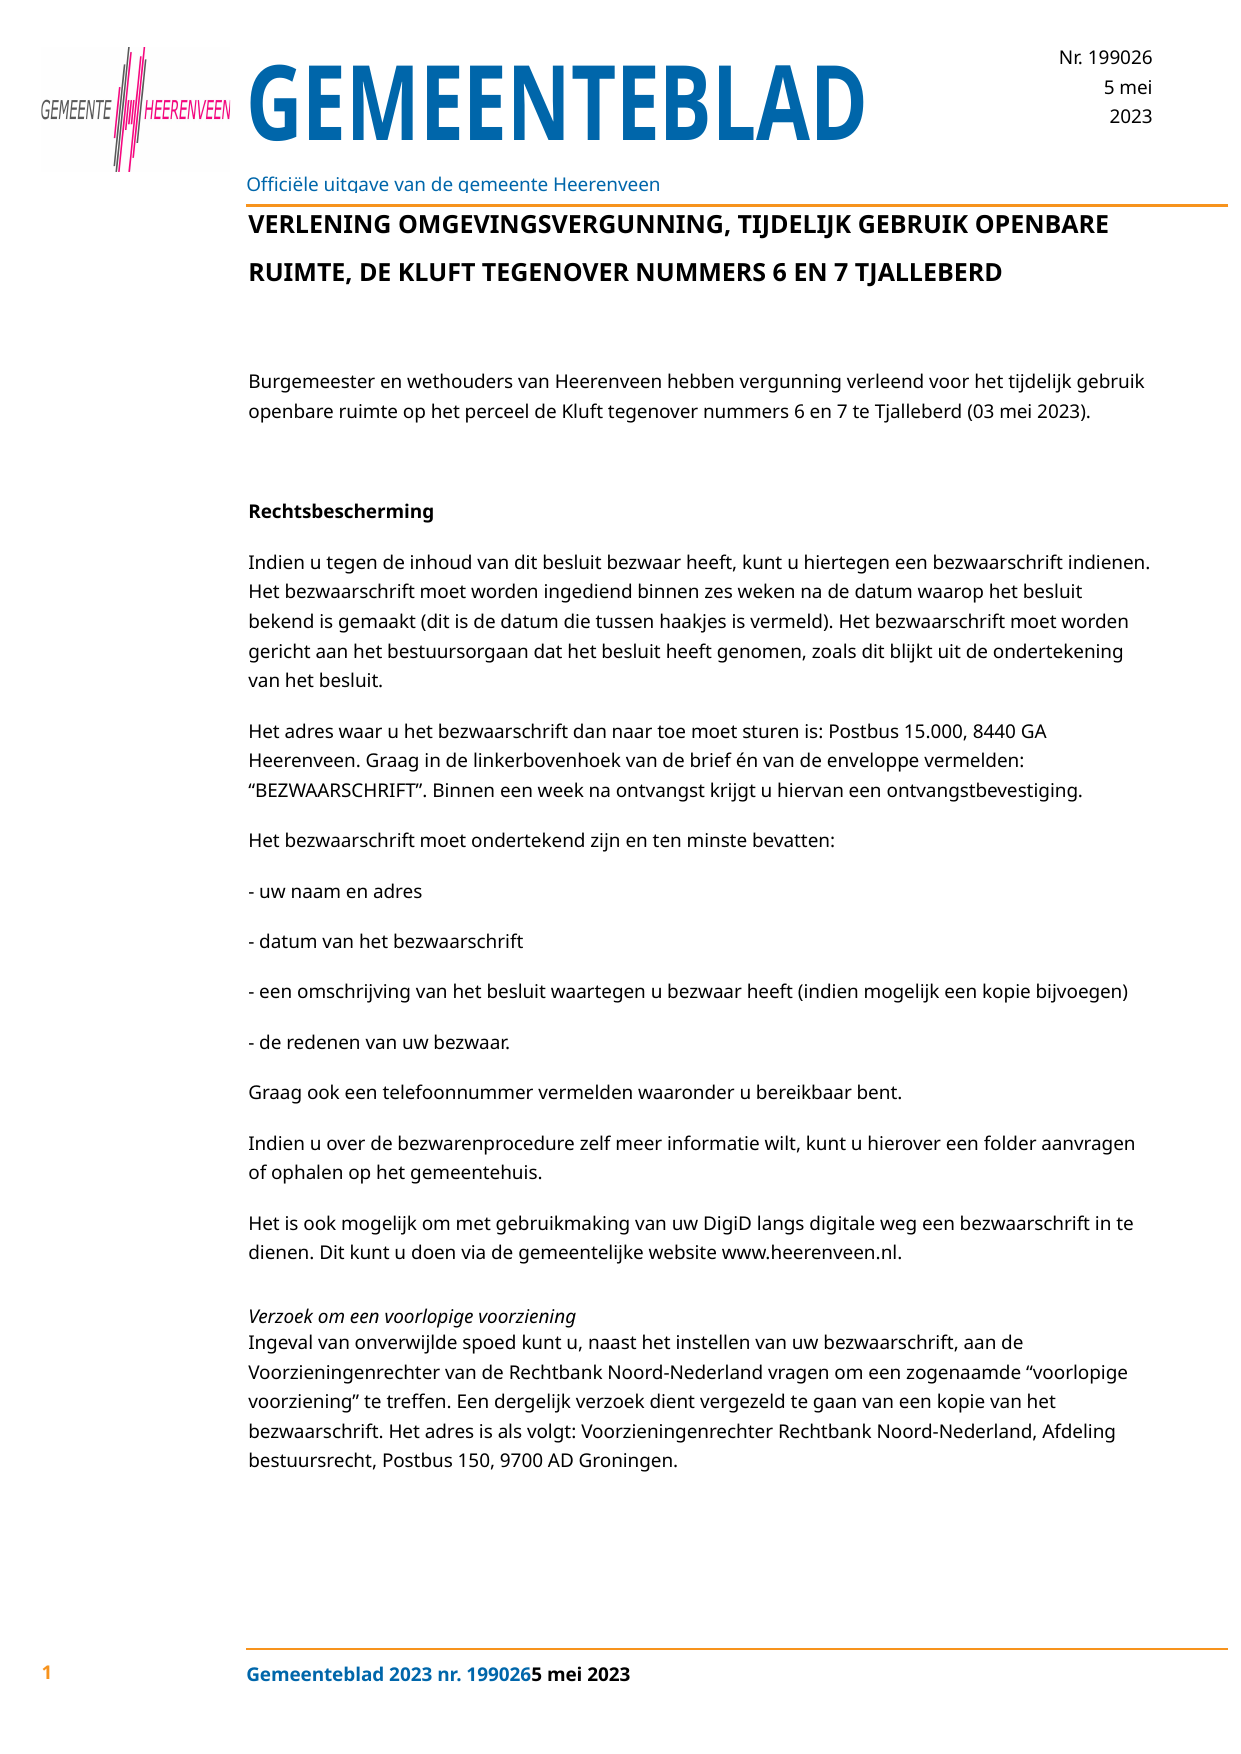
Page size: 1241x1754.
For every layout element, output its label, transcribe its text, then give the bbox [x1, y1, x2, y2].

text Burgemeester en wethouders van Heerenveen hebben vergunning verleend voor het tijdelijk gebruik openbare ruimte op het perceel de Kluft tegenover nummers 6 en 7 te Tjalleberd (03 mei 2023). [248, 368, 1152, 424]
text Indien u over de bezwarenprocedure zelf meer informatie wilt, kunt u hierover een folder aanvragen of ophalen op het gemeentehuis. [248, 1130, 1152, 1185]
text - een omschrijving van het besluit waartegen u bezwaar heeft (indien mogelijk een kopie bijvoegen) [248, 979, 1152, 1004]
text Ingeval van onverwijlde spoed kunt u, naast het instellen van uw bezwaarschrift, aan de Voorzieningenrechter van de Rechtbank Noord-Nederland vragen om een zogenaamde “voorlopige voorziening” te treffen. Een dergelijk verzoek dient vergezeld te gaan van een kopie van het bezwaarschrift. Het adres is als volgt: Voorzieningenrechter Rechtbank Noord-Nederland, Afdeling bestuursrecht, Postbus 150, 9700 AD Groningen. [248, 1329, 1152, 1473]
text Indien u tegen de inhoud van dit besluit bezwaar heeft, kunt u hiertegen een bezwaarschrift indienen. Het bezwaarschrift moet worden ingediend binnen zes weken na de datum waarop het besluit bekend is gemaakt (dit is de datum die tussen haakjes is vermeld). Het bezwaarschrift moet worden gericht aan het bestuursorgaan dat het besluit heeft genomen, zoals dit blijkt uit de ondertekening van het besluit. [248, 549, 1152, 693]
text Het bezwaarschrift moet ondertekend zijn en ten minste bevatten: [248, 827, 1152, 853]
text Het adres waar u het bezwaarschrift dan naar toe moet sturen is: Postbus 15.000, 8440 GA Heerenveen. Graag in de linkerbovenhoek van de brief én van de enveloppe vermelden: “BEZWAARSCHRIFT”. Binnen een week na ontvangst krijgt u hiervan een ontvangstbevestiging. [248, 718, 1152, 803]
text - uw naam en adres [248, 878, 1152, 904]
text Graag ook een telefoonnummer vermelden waaronder u bereikbaar bent. [248, 1079, 1152, 1105]
text Verzoek om een voorlopige voorziening [248, 1303, 1152, 1329]
text VERLENING OMGEVINGSVERGUNNING, TIJDELIJK GEBRUIK OPENBARE RUIMTE, DE KLUFT TEGENOVER NUMMERS 6 EN 7 TJALLEBERD [248, 207, 1152, 288]
text - datum van het bezwaarschrift [248, 928, 1152, 954]
text Rechtsbescherming [248, 499, 1152, 524]
text - de redenen van uw bezwaar. [248, 1029, 1152, 1055]
picture [41, 47, 231, 172]
text Het is ook mogelijk om met gebruikmaking van uw DigiD langs digitale weg een bezwaarschrift in te dienen. Dit kunt u doen via de gemeentelijke website www.heerenveen.nl. [248, 1210, 1152, 1265]
